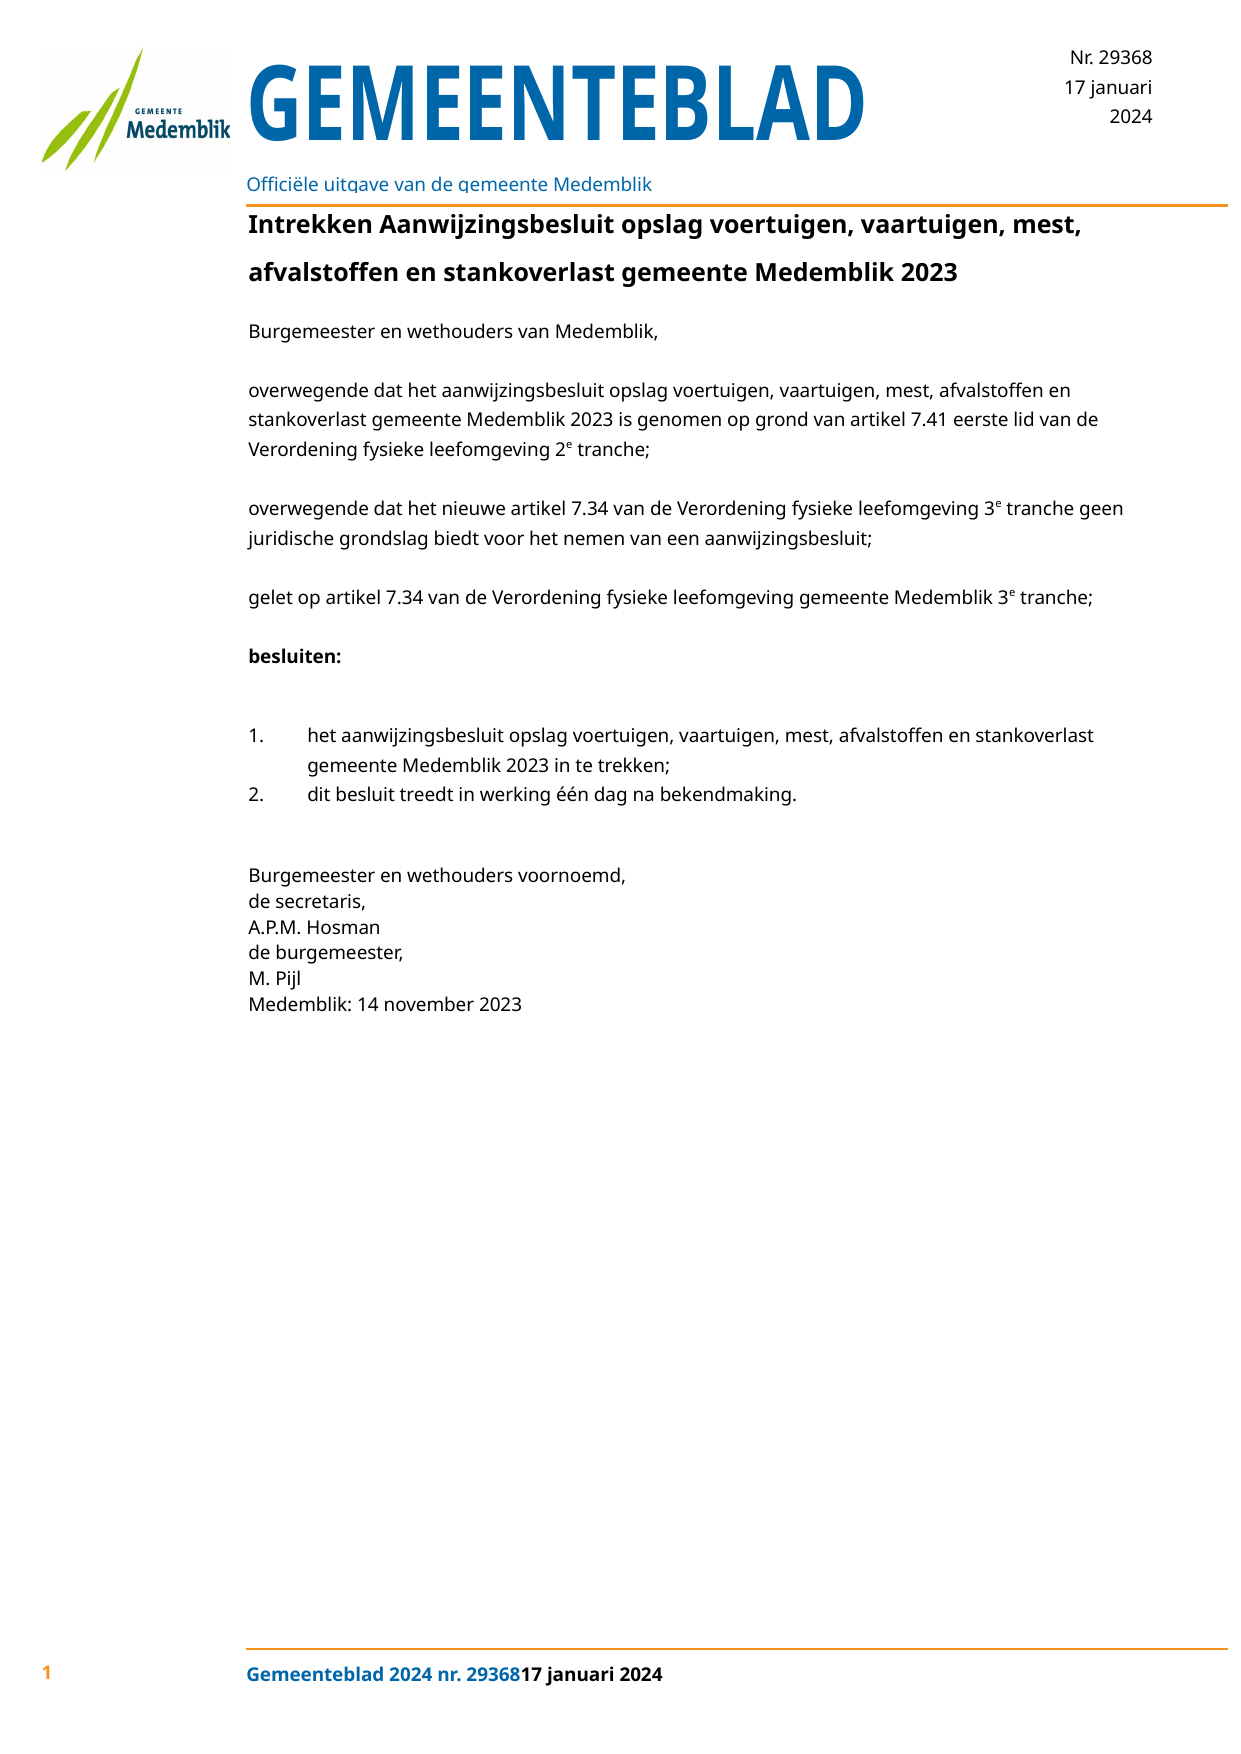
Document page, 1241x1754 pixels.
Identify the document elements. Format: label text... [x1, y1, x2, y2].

text Burgemeester en wethouders van Medemblik, [248, 318, 1152, 344]
text besluiten: [248, 643, 1152, 669]
text A.P.M. Hosman [248, 914, 1152, 939]
text de burgemeester, [248, 939, 1152, 965]
list het aanwijzingsbesluit opslag voertuigen, vaartuigen, mest, afvalstoffen en stankoverlast gemeente Medemblik 2023 in te trekken; [248, 722, 1152, 777]
text Intrekken Aanwijzingsbesluit opslag voertuigen, vaartuigen, mest, afvalstoffen en stankoverlast gemeente Medemblik 2023 [248, 207, 1152, 288]
picture [41, 47, 231, 172]
text M. Pijl [248, 965, 1152, 991]
text gelet op artikel 7.34 van de Verordening fysieke leefomgeving gemeente Medemblik 3e tranche; [248, 584, 1152, 610]
text Medemblik: 14 november 2023 [248, 991, 1152, 1017]
text overwegende dat het aanwijzingsbesluit opslag voertuigen, vaartuigen, mest, afvalstoffen en stankoverlast gemeente Medemblik 2023 is genomen op grond van artikel 7.41 eerste lid van de Verordening fysieke leefomgeving 2e tranche; [248, 377, 1152, 462]
list dit besluit treedt in werking één dag na bekendmaking. [248, 781, 1152, 807]
text overwegende dat het nieuwe artikel 7.34 van de Verordening fysieke leefomgeving 3e tranche geen juridische grondslag biedt voor het nemen van een aanwijzingsbesluit; [248, 495, 1152, 551]
text de secretaris, [248, 888, 1152, 914]
text Burgemeester en wethouders voornoemd, [248, 862, 1152, 888]
